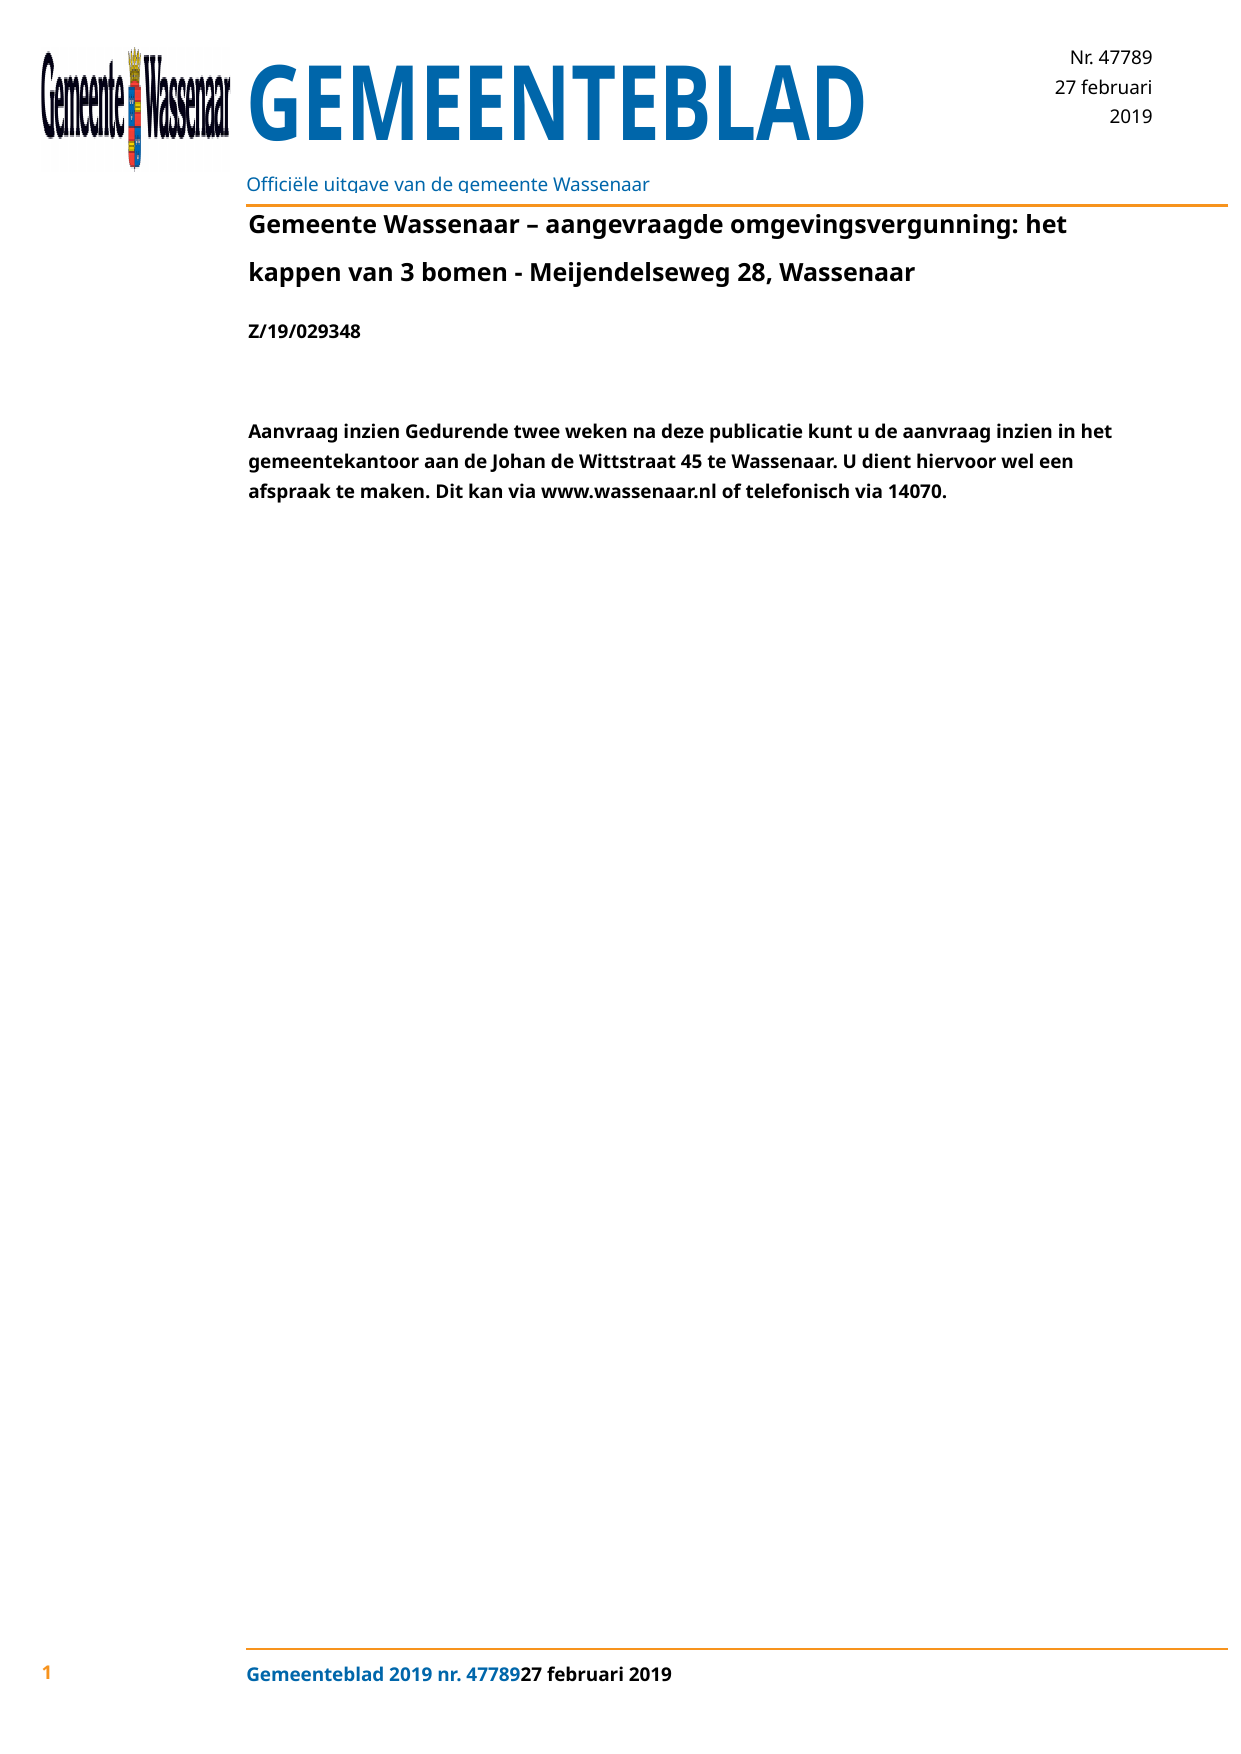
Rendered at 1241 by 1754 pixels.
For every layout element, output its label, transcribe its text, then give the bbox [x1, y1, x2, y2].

text Aanvraag inzien Gedurende twee weken na deze publicatie kunt u de aanvraag inzien in het gemeentekantoor aan de Johan de Wittstraat 45 te Wassenaar. U dient hiervoor wel een afspraak te maken. Dit kan via www.wassenaar.nl of telefonisch via 14070. [248, 419, 1152, 504]
picture [41, 47, 231, 172]
text Z/19/029348 [248, 318, 1152, 344]
text Gemeente Wassenaar – aangevraagde omgevingsvergunning: het kappen van 3 bomen - Meijendelseweg 28, Wassenaar [248, 207, 1152, 288]
